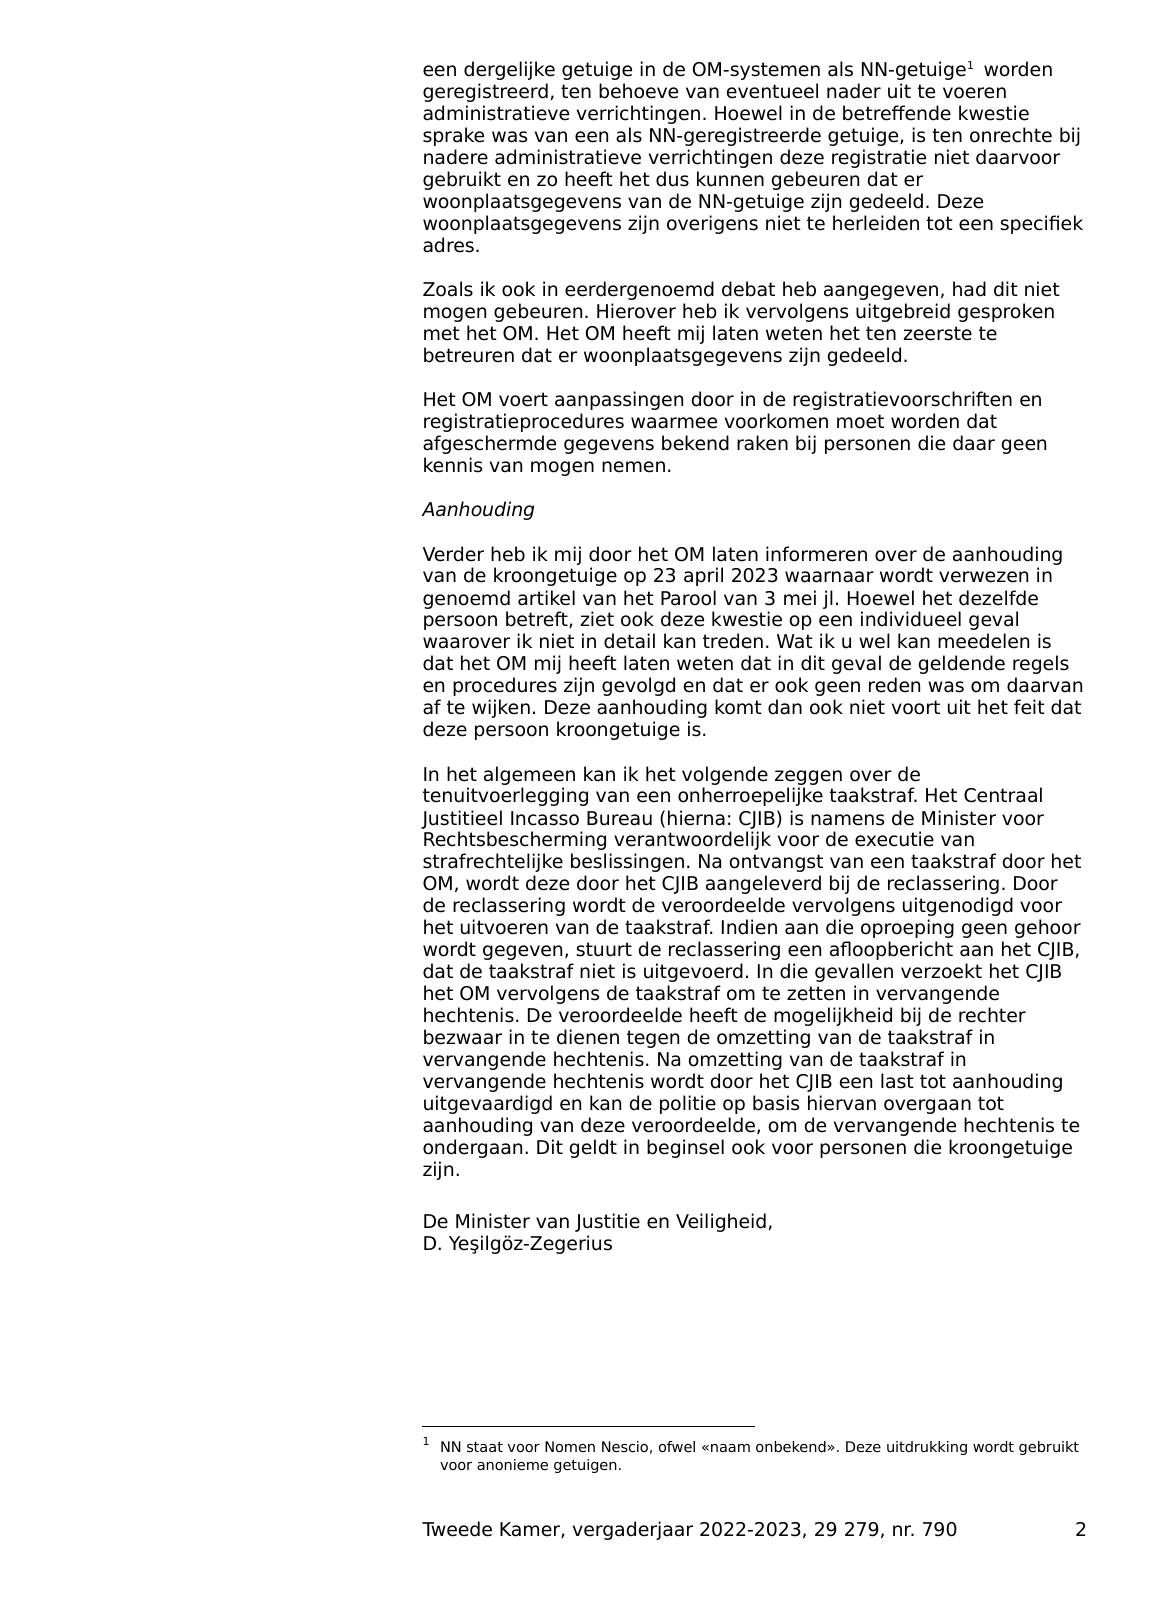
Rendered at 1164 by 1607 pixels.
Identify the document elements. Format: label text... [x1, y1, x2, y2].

text In het algemeen kan ik het volgende zeggen over de tenuitvoerlegging van een onherroepelijke taakstraf. Het Centraal Justitieel Incasso Bureau (hierna: CJIB) is namens de Minister voor Rechtsbescherming verantwoordelijk voor de executie van strafrechtelijke beslissingen. Na ontvangst van een taakstraf door het OM, wordt deze door het CJIB aangeleverd bij de reclassering. Door de reclassering wordt de veroordeelde vervolgens uitgenodigd voor het uitvoeren van de taakstraf. Indien aan die oproeping geen gehoor wordt gegeven, stuurt de reclassering een afloopbericht aan het CJIB, dat de taakstraf niet is uitgevoerd. In die gevallen verzoekt het CJIB het OM vervolgens de taakstraf om te zetten in vervangende hechtenis. De veroordeelde heeft de mogelijkheid bij de rechter bezwaar in te dienen tegen de omzetting van de taakstraf in vervangende hechtenis. Na omzetting van de taakstraf in vervangende hechtenis wordt door het CJIB een last tot aanhouding uitgevaardigd en kan de politie op basis hiervan overgaan tot aanhouding van deze veroordeelde, om de vervangende hechtenis te ondergaan. Dit geldt in beginsel ook voor personen die kroongetuige zijn. [422, 763, 1087, 1181]
text De Minister van Justitie en Veiligheid, D. Yeşilgöz-Zegerius [422, 1211, 1087, 1255]
text Het OM voert aanpassingen door in de registratievoorschriften en registratieprocedures waarmee voorkomen moet worden dat afgeschermde gegevens bekend raken bij personen die daar geen kennis van mogen nemen. [422, 389, 1087, 477]
text Zoals ik ook in eerdergenoemd debat heb aangegeven, had dit niet mogen gebeuren. Hierover heb ik vervolgens uitgebreid gesproken met het OM. Het OM heeft mij laten weten het ten zeerste te betreuren dat er woonplaatsgegevens zijn gedeeld. [422, 279, 1087, 367]
text NN staat voor Nomen Nescio, ofwel «naam onbekend». Deze uitdrukking wordt gebruikt voor anonieme getuigen. [422, 1435, 1087, 1474]
subtitle Aanhouding [422, 499, 1087, 521]
text Verder heb ik mij door het OM laten informeren over de aanhouding van de kroongetuige op 23 april 2023 waarnaar wordt verwezen in genoemd artikel van het Parool van 3 mei jl. Hoewel het dezelfde persoon betreft, ziet ook deze kwestie op een individueel geval waarover ik niet in detail kan treden. Wat ik u wel kan meedelen is dat het OM mij heeft laten weten dat in dit geval de geldende regels en procedures zijn gevolgd en dat er ook geen reden was om daarvan af te wijken. Deze aanhouding komt dan ook niet voort uit het feit dat deze persoon kroongetuige is. [422, 543, 1087, 741]
text een dergelijke getuige in de OM-systemen als NN-getuige worden geregistreerd, ten behoeve van eventueel nader uit te voeren administratieve verrichtingen. Hoewel in de betreffende kwestie sprake was van een als NN-geregistreerde getuige, is ten onrechte bij nadere administratieve verrichtingen deze registratie niet daarvoor gebruikt en zo heeft het dus kunnen gebeuren dat er woonplaatsgegevens van de NN-getuige zijn gedeeld. Deze woonplaatsgegevens zijn overigens niet te herleiden tot een specifiek adres. [422, 59, 1087, 257]
